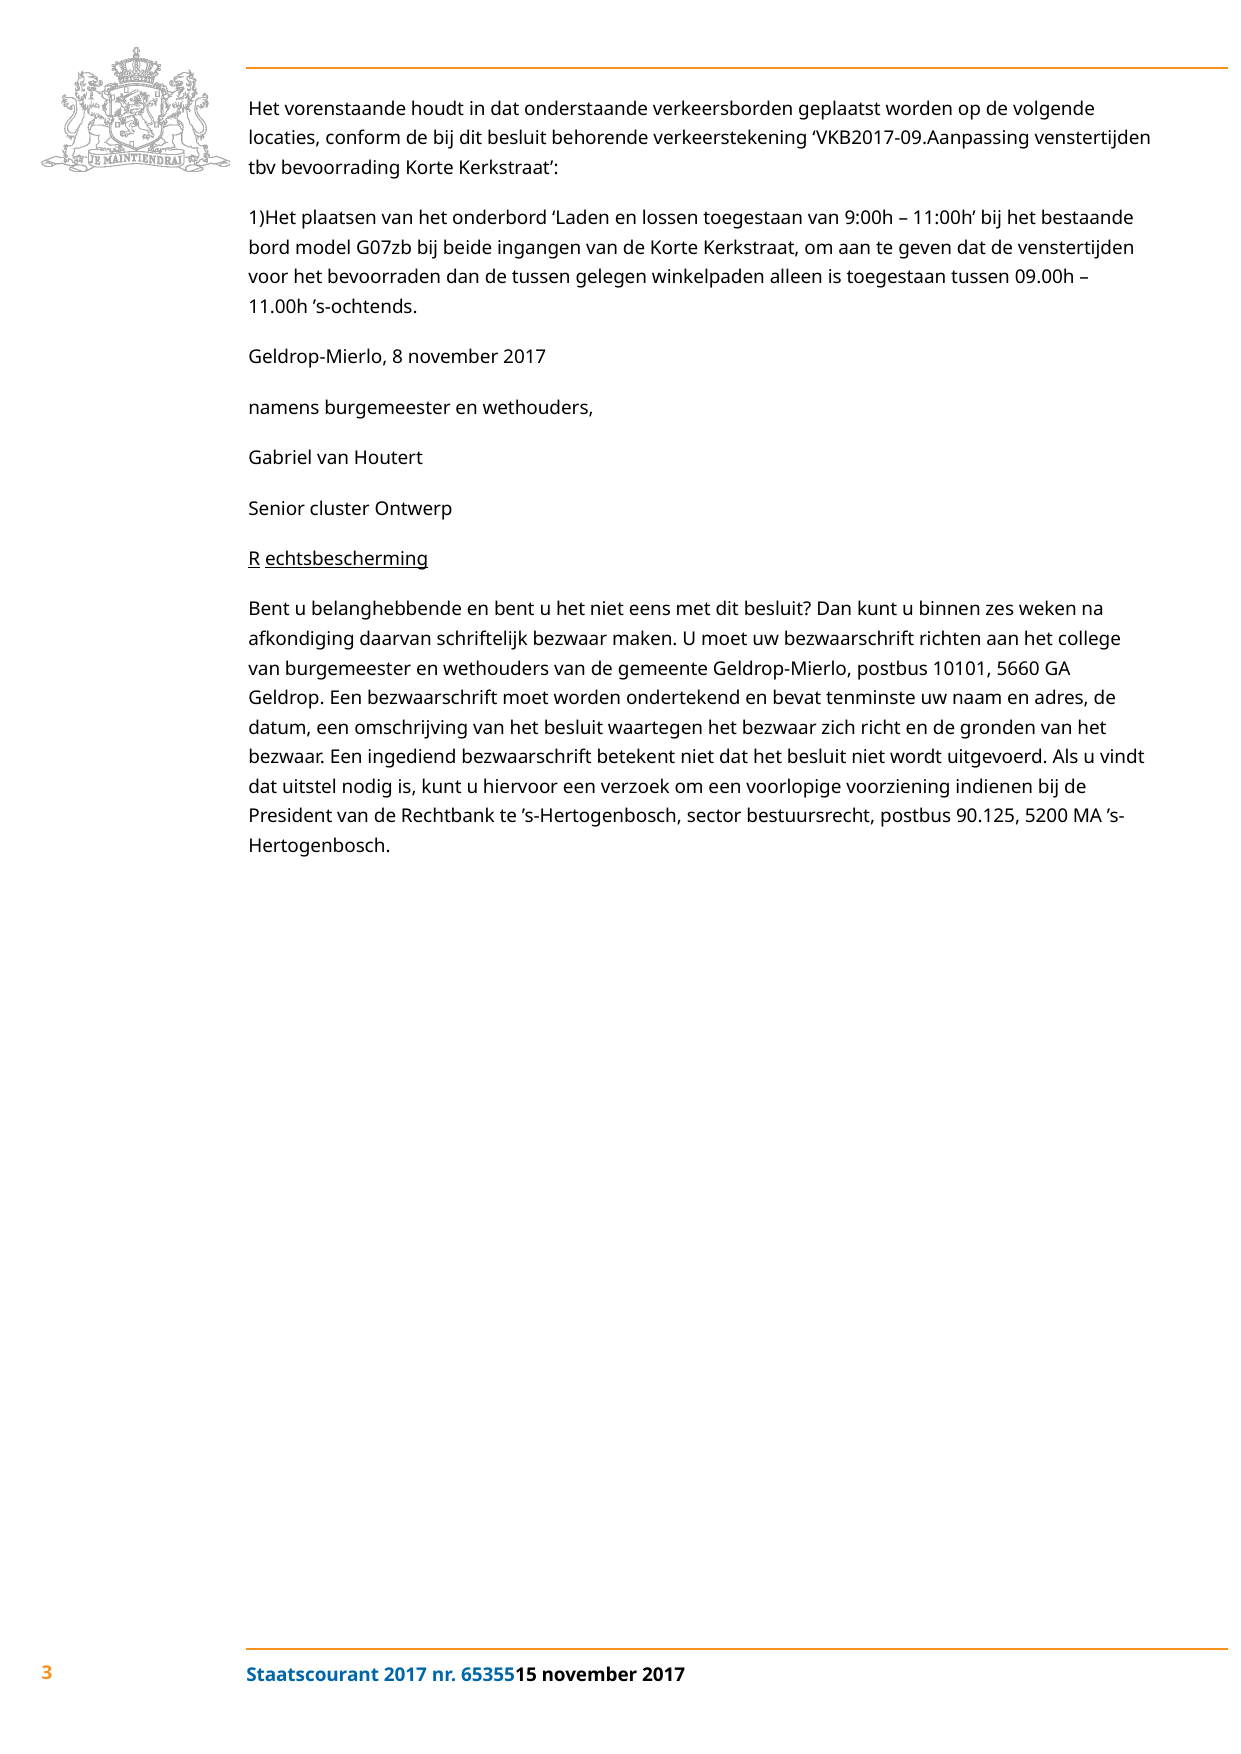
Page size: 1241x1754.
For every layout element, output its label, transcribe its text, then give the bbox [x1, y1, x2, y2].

text Het vorenstaande houdt in dat onderstaande verkeersborden geplaatst worden op de volgende locaties, conform de bij dit besluit behorende verkeerstekening ‘VKB2017-09.Aanpassing venstertijden tbv bevoorrading Korte Kerkstraat’: [248, 95, 1152, 180]
text namens burgemeester en wethouders, [248, 394, 1152, 420]
text R echtsbescherming [248, 545, 1152, 571]
text Gabriel van Houtert [248, 444, 1152, 470]
text 1)Het plaatsen van het onderbord ‘Laden en lossen toegestaan van 9:00h – 11:00h’ bij het bestaande bord model G07zb bij beide ingangen van de Korte Kerkstraat, om aan te geven dat de venstertijden voor het bevoorraden dan de tussen gelegen winkelpaden alleen is toegestaan tussen 09.00h – 11.00h ’s-ochtends. [248, 204, 1152, 319]
text Senior cluster Ontwerp [248, 495, 1152, 521]
text Geldrop-Mierlo, 8 november 2017 [248, 343, 1152, 369]
text Bent u belanghebbende en bent u het niet eens met dit besluit? Dan kunt u binnen zes weken na afkondiging daarvan schriftelijk bezwaar maken. U moet uw bezwaarschrift richten aan het college van burgemeester en wethouders van de gemeente Geldrop-Mierlo, postbus 10101, 5660 GA Geldrop. Een bezwaarschrift moet worden ondertekend en bevat tenminste uw naam en adres, de datum, een omschrijving van het besluit waartegen het bezwaar zich richt en de gronden van het bezwaar. Een ingediend bezwaarschrift betekent niet dat het besluit niet wordt uitgevoerd. Als u vindt dat uitstel nodig is, kunt u hiervoor een verzoek om een voorlopige voorziening indienen bij de President van de Rechtbank te ’s-Hertogenbosch, sector bestuursrecht, postbus 90.125, 5200 MA ’s-Hertogenbosch. [248, 596, 1152, 858]
picture [41, 47, 231, 172]
